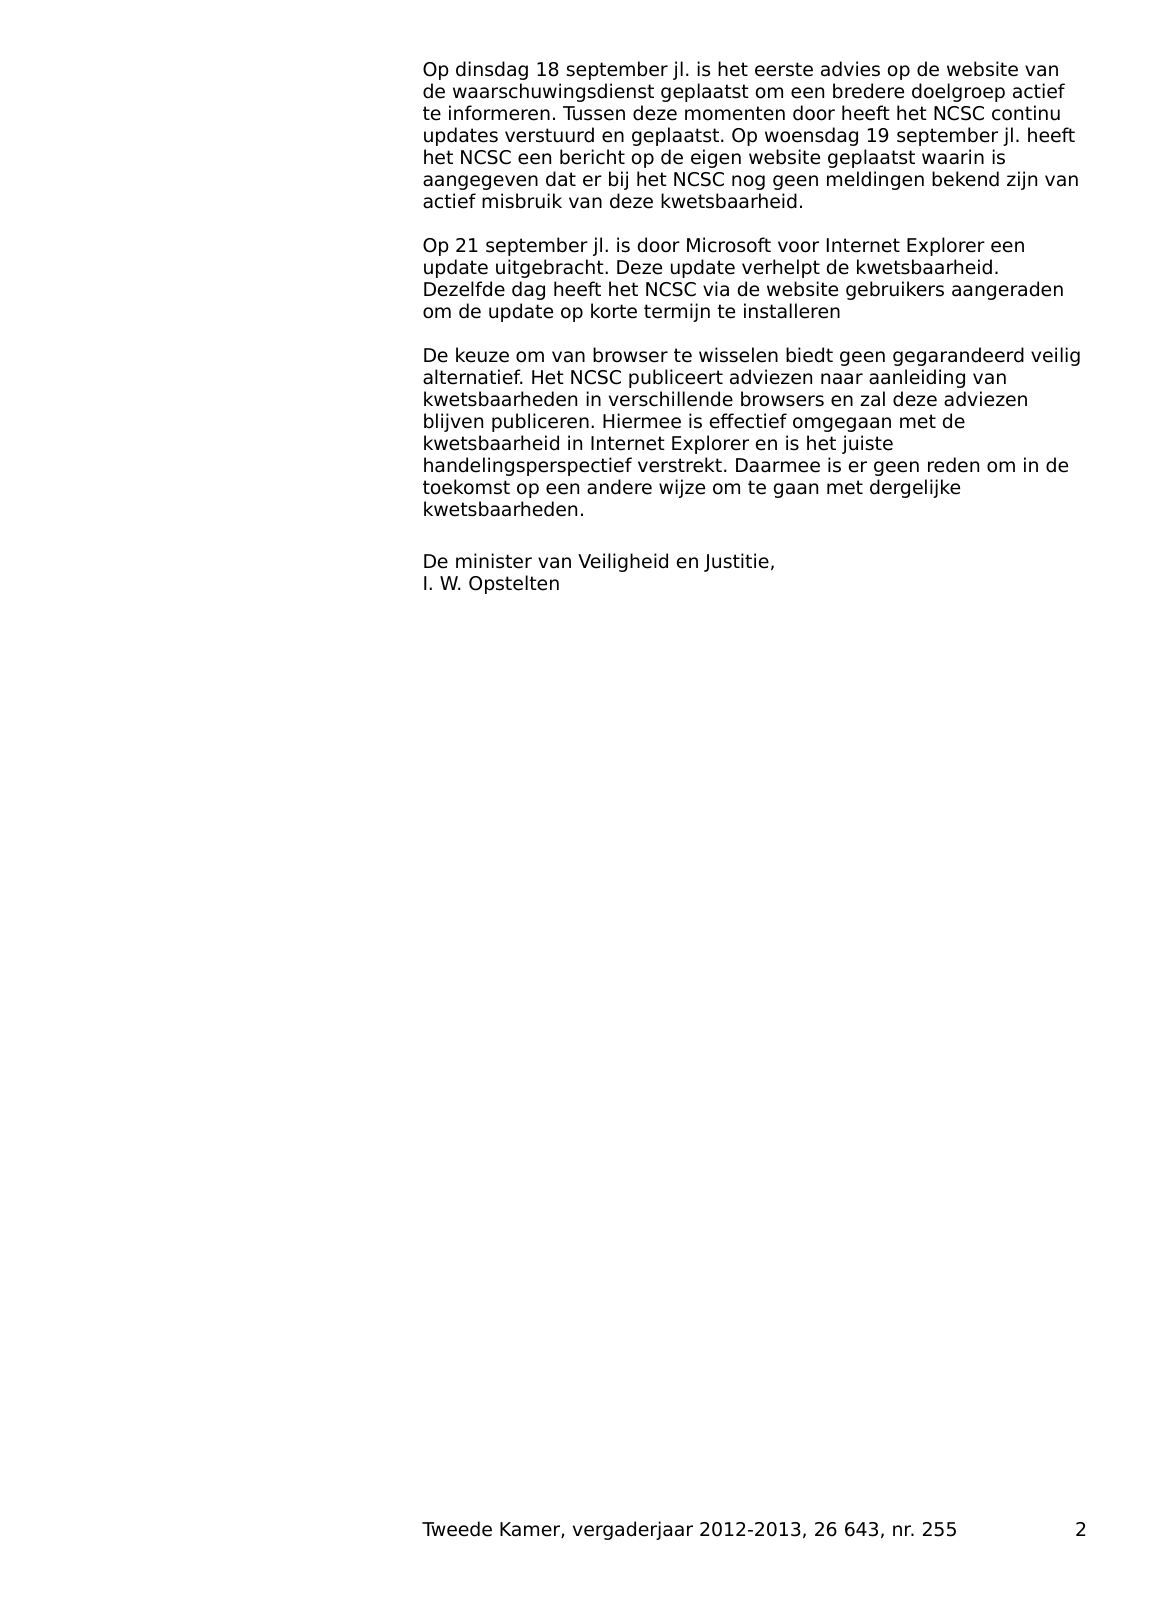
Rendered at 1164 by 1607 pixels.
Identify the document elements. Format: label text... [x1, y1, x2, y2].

text Op dinsdag 18 september jl. is het eerste advies op de website van de waarschuwingsdienst geplaatst om een bredere doelgroep actief te informeren. Tussen deze momenten door heeft het NCSC continu updates verstuurd en geplaatst. Op woensdag 19 september jl. heeft het NCSC een bericht op de eigen website geplaatst waarin is aangegeven dat er bij het NCSC nog geen meldingen bekend zijn van actief misbruik van deze kwetsbaarheid. [422, 59, 1087, 213]
text De minister van Veiligheid en Justitie, I. W. Opstelten [422, 551, 1087, 595]
text De keuze om van browser te wisselen biedt geen gegarandeerd veilig alternatief. Het NCSC publiceert adviezen naar aanleiding van kwetsbaarheden in verschillende browsers en zal deze adviezen blijven publiceren. Hiermee is effectief omgegaan met de kwetsbaarheid in Internet Explorer en is het juiste handelingsperspectief verstrekt. Daarmee is er geen reden om in de toekomst op een andere wijze om te gaan met dergelijke kwetsbaarheden. [422, 345, 1087, 521]
text Op 21 september jl. is door Microsoft voor Internet Explorer een update uitgebracht. Deze update verhelpt de kwetsbaarheid. Dezelfde dag heeft het NCSC via de website gebruikers aangeraden om de update op korte termijn te installeren [422, 235, 1087, 323]
